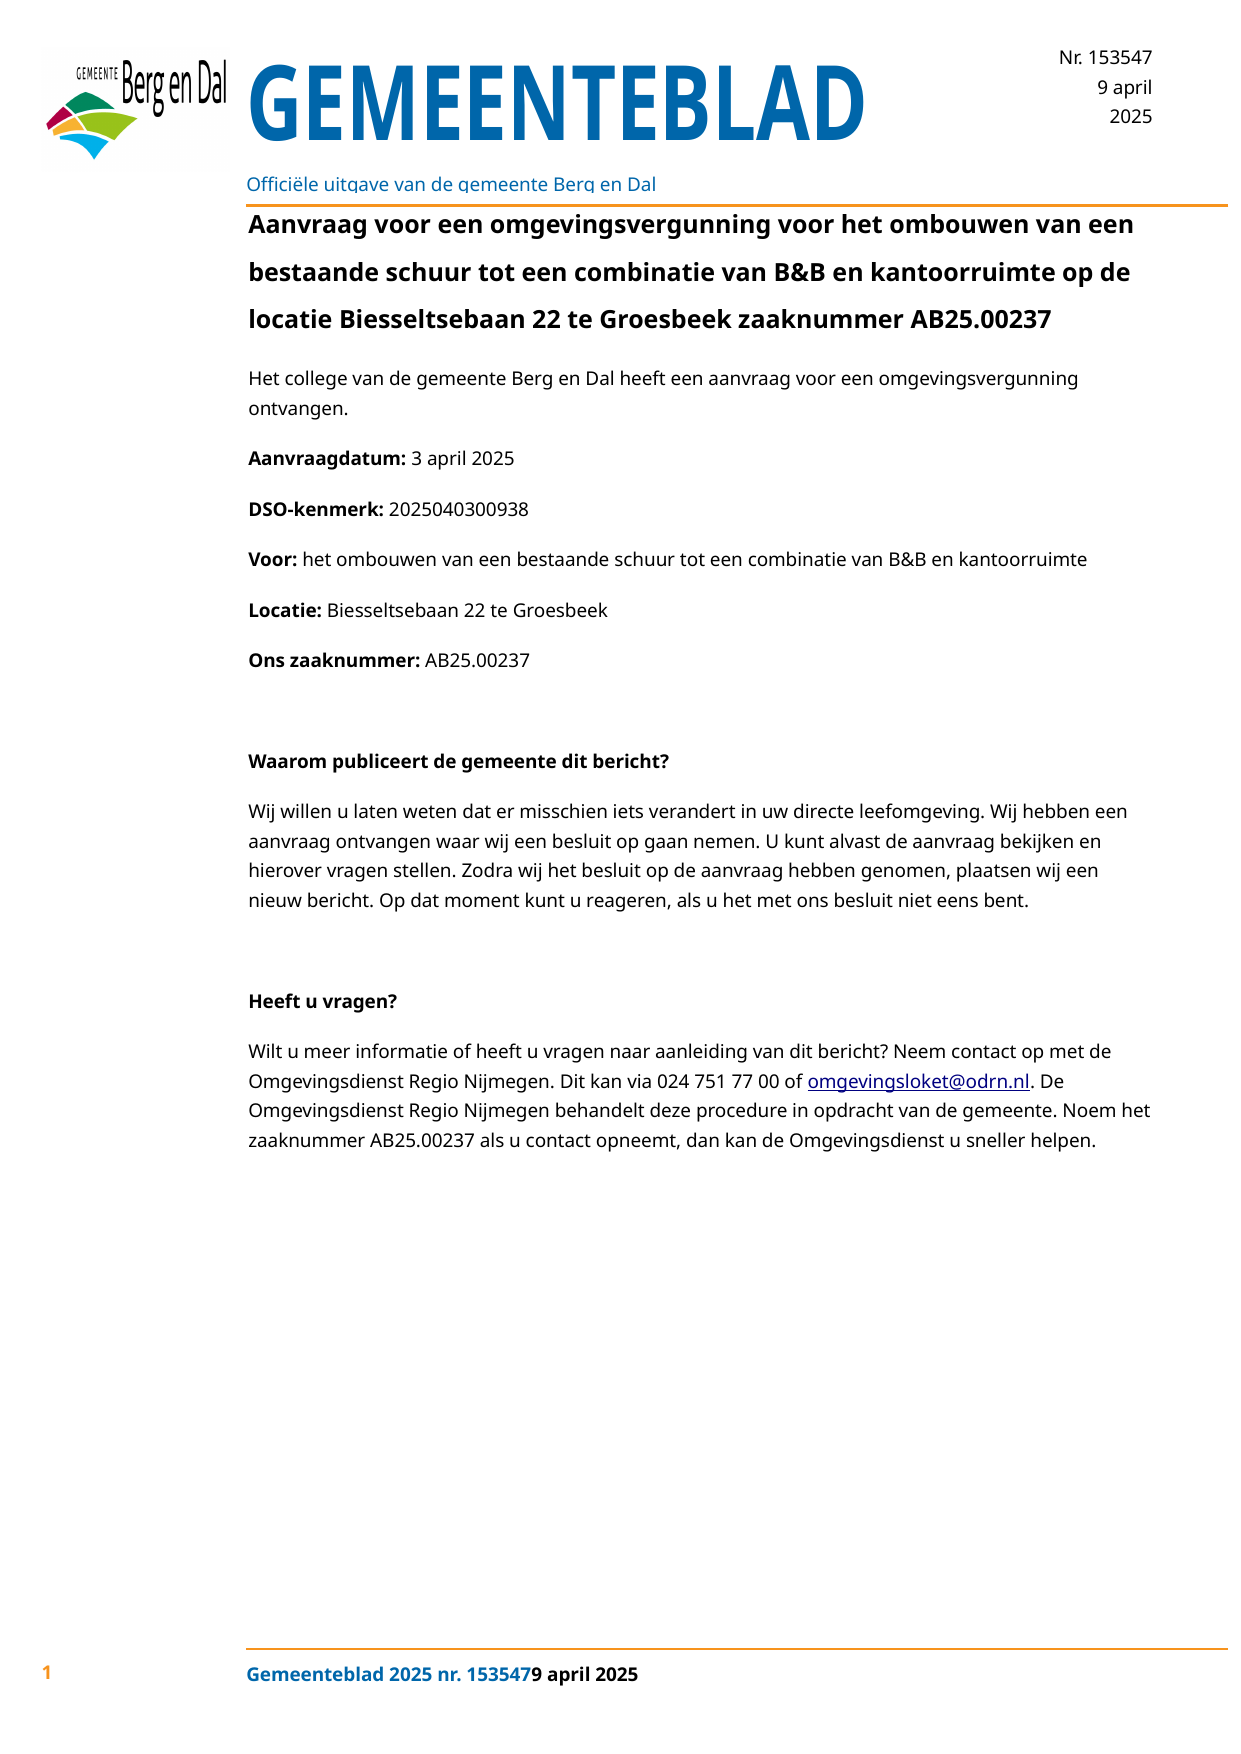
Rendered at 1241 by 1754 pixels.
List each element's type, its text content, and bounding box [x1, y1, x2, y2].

text Locatie: Biesseltsebaan 22 te Groesbeek [248, 597, 1152, 622]
text DSO-kenmerk: 2025040300938 [248, 496, 1152, 522]
text Aanvraag voor een omgevingsvergunning voor het ombouwen van een bestaande schuur tot een combinatie van B&B en kantoorruimte op de locatie Biesseltsebaan 22 te Groesbeek zaaknummer AB25.00237 [248, 207, 1152, 336]
text Aanvraagdatum: 3 april 2025 [248, 446, 1152, 471]
picture [41, 47, 231, 172]
text Het college van de gemeente Berg en Dal heeft een aanvraag voor een omgevingsvergunning ontvangen. [248, 366, 1152, 421]
text Ons zaaknummer: AB25.00237 [248, 647, 1152, 673]
text Waarom publiceert de gemeente dit bericht? [248, 748, 1152, 774]
text Wij willen u laten weten dat er misschien iets verandert in uw directe leefomgeving. Wij hebben een aanvraag ontvangen waar wij een besluit op gaan nemen. U kunt alvast de aanvraag bekijken en hierover vragen stellen. Zodra wij het besluit op de aanvraag hebben genomen, plaatsen wij een nieuw bericht. Op dat moment kunt u reageren, als u het met ons besluit niet eens bent. [248, 798, 1152, 913]
text Heeft u vragen? [248, 988, 1152, 1014]
text Wilt u meer informatie of heeft u vragen naar aanleiding van dit bericht? Neem contact op met de Omgevingsdienst Regio Nijmegen. Dit kan via 024 751 77 00 of omgevingsloket@odrn.nl. De Omgevingsdienst Regio Nijmegen behandelt deze procedure in opdracht van de gemeente. Noem het zaaknummer AB25.00237 als u contact opneemt, dan kan de Omgevingsdienst u sneller helpen. [248, 1038, 1152, 1153]
text Voor: het ombouwen van een bestaande schuur tot een combinatie van B&B en kantoorruimte [248, 546, 1152, 572]
